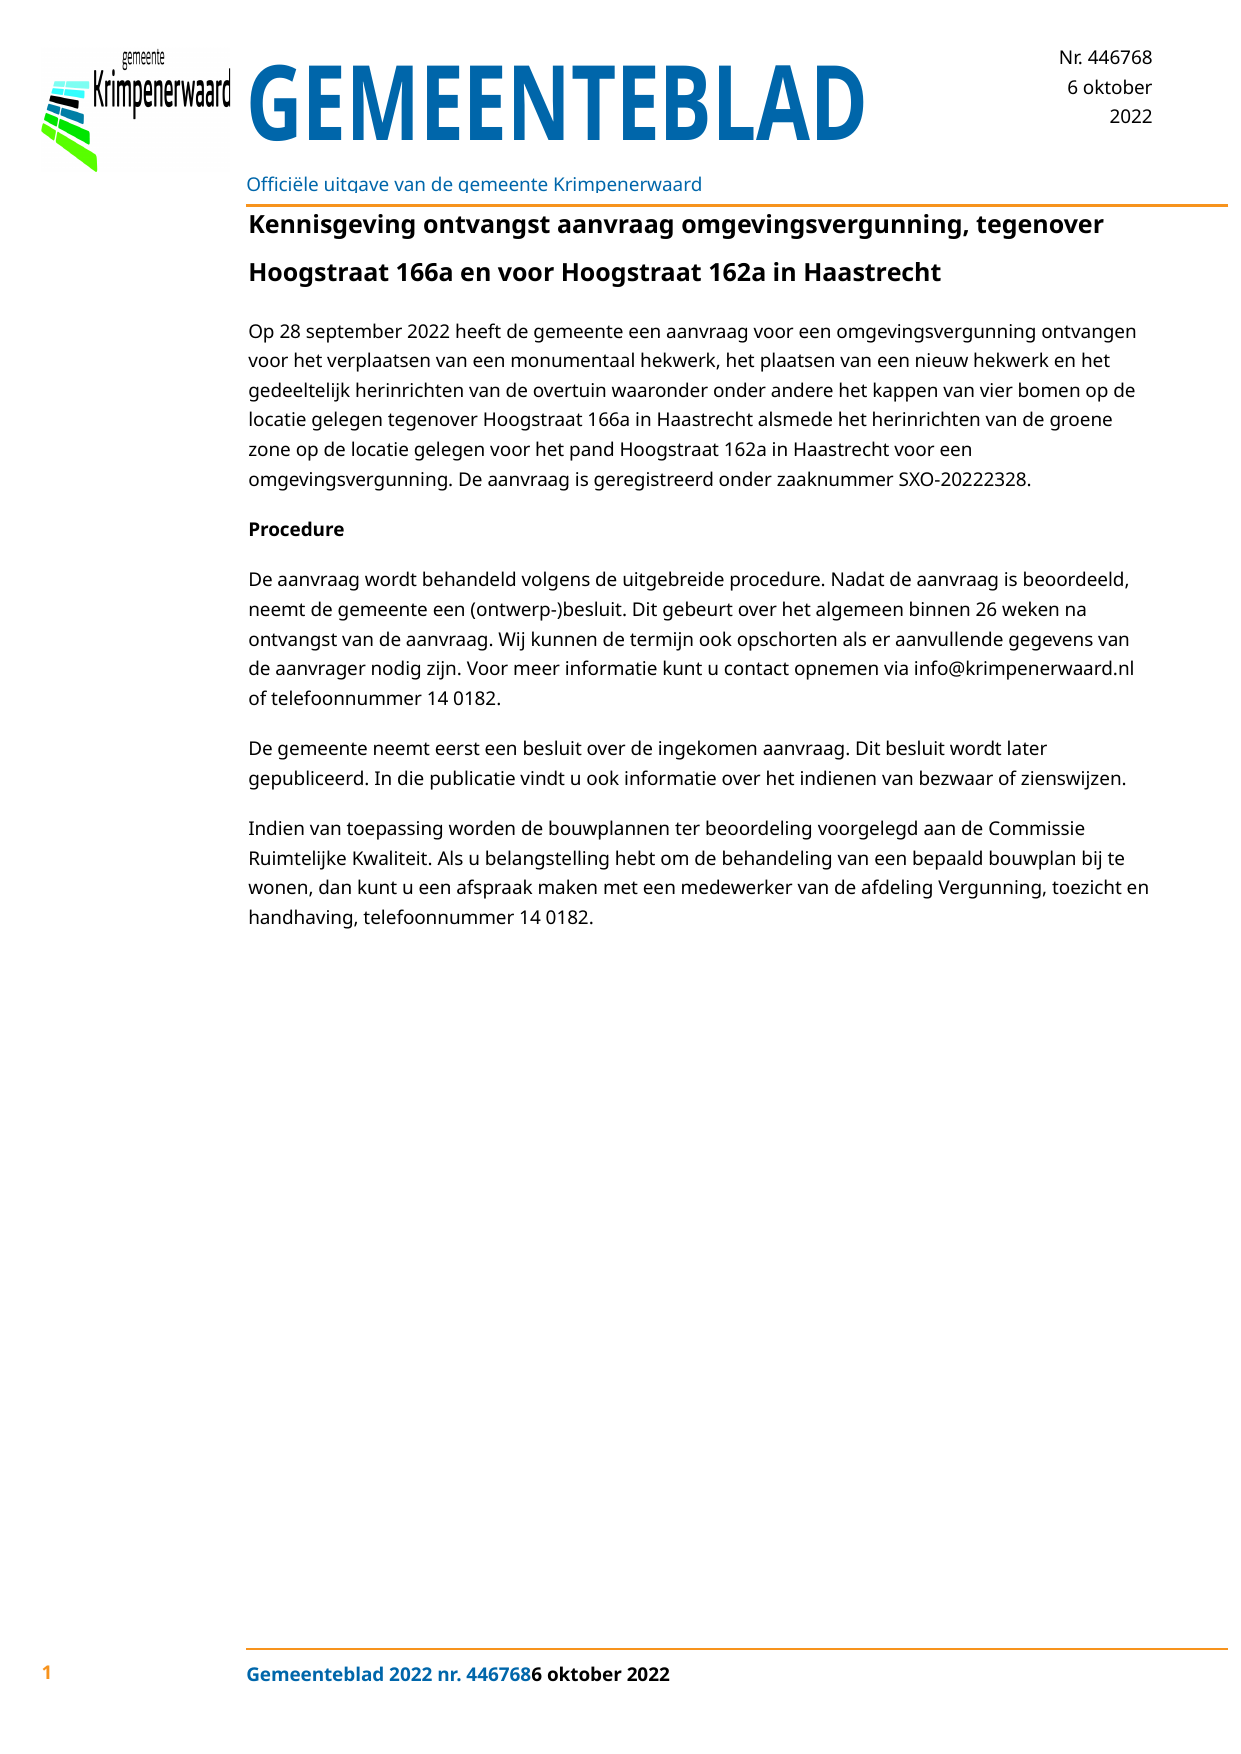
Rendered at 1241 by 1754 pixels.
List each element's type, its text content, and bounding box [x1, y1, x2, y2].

text Op 28 september 2022 heeft de gemeente een aanvraag voor een omgevingsvergunning ontvangen voor het verplaatsen van een monumentaal hekwerk, het plaatsen van een nieuw hekwerk en het gedeeltelijk herinrichten van de overtuin waaronder onder andere het kappen van vier bomen op de locatie gelegen tegenover Hoogstraat 166a in Haastrecht alsmede het herinrichten van de groene zone op de locatie gelegen voor het pand Hoogstraat 162a in Haastrecht voor een omgevingsvergunning. De aanvraag is geregistreerd onder zaaknummer SXO-20222328. [248, 318, 1152, 492]
text Kennisgeving ontvangst aanvraag omgevingsvergunning, tegenover Hoogstraat 166a en voor Hoogstraat 162a in Haastrecht [248, 207, 1152, 288]
text Indien van toepassing worden de bouwplannen ter beoordeling voorgelegd aan de Commissie Ruimtelijke Kwaliteit. Als u belangstelling hebt om de behandeling van een bepaald bouwplan bij te wonen, dan kunt u een afspraak maken met een medewerker van de afdeling Vergunning, toezicht en handhaving, telefoonnummer 14 0182. [248, 815, 1152, 930]
text De aanvraag wordt behandeld volgens de uitgebreide procedure. Nadat de aanvraag is beoordeeld, neemt de gemeente een (ontwerp-)besluit. Dit gebeurt over het algemeen binnen 26 weken na ontvangst van de aanvraag. Wij kunnen de termijn ook opschorten als er aanvullende gegevens van de aanvrager nodig zijn. Voor meer informatie kunt u contact opnemen via info@krimpenerwaard.nl of telefoonnummer 14 0182. [248, 567, 1152, 711]
text Procedure [248, 516, 1152, 542]
text De gemeente neemt eerst een besluit over de ingekomen aanvraag. Dit besluit wordt later gepubliceerd. In die publicatie vindt u ook informatie over het indienen van bezwaar of zienswijzen. [248, 735, 1152, 791]
picture [41, 47, 231, 172]
